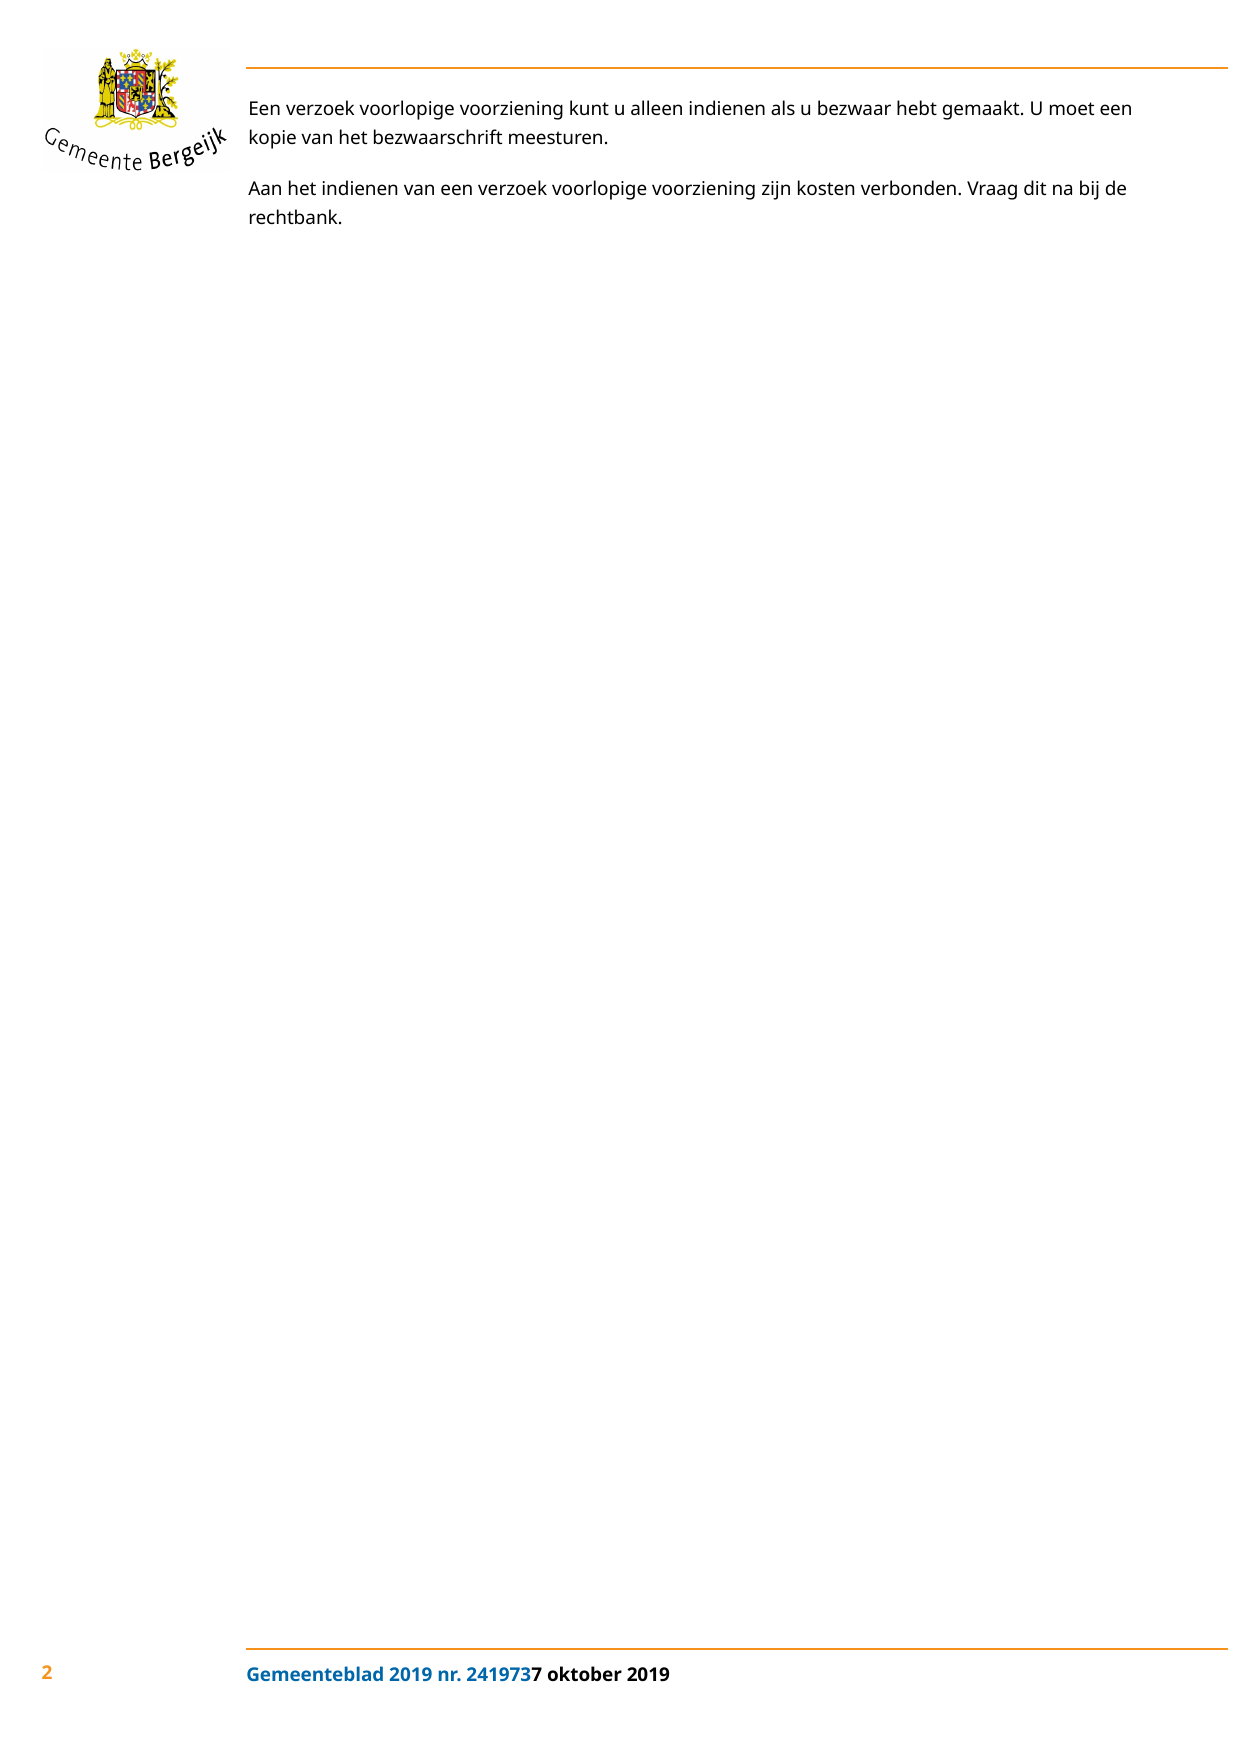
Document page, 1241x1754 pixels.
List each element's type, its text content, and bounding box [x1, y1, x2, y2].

text Aan het indienen van een verzoek voorlopige voorziening zijn kosten verbonden. Vraag dit na bij de rechtbank. [248, 175, 1152, 230]
picture [41, 47, 231, 172]
text Een verzoek voorlopige voorziening kunt u alleen indienen als u bezwaar hebt gemaakt. U moet een kopie van het bezwaarschrift meesturen. [248, 95, 1152, 150]
